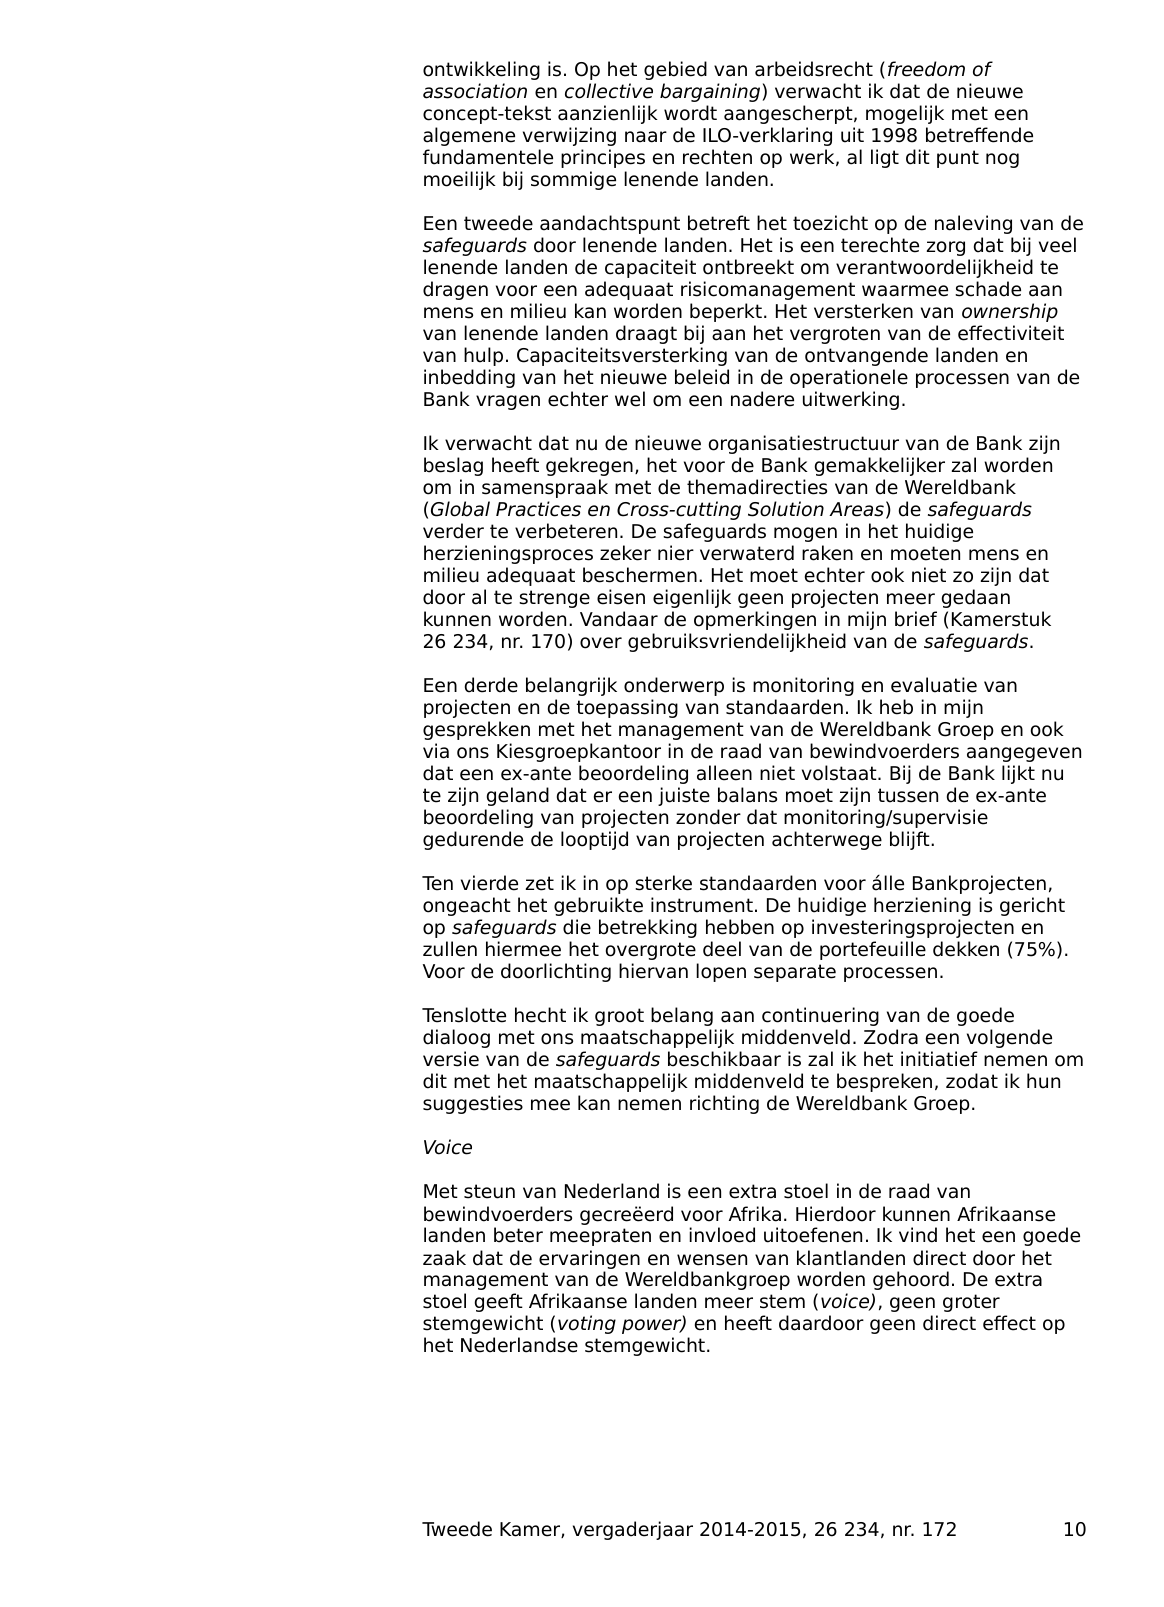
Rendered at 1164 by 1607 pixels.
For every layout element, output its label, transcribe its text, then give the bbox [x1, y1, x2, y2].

text Tenslotte hecht ik groot belang aan continuering van de goede dialoog met ons maatschappelijk middenveld. Zodra een volgende versie van de safeguards beschikbaar is zal ik het initiatief nemen om dit met het maatschappelijk middenveld te bespreken, zodat ik hun suggesties mee kan nemen richting de Wereldbank Groep. [422, 1005, 1087, 1115]
text Ik verwacht dat nu de nieuwe organisatiestructuur van de Bank zijn beslag heeft gekregen, het voor de Bank gemakkelijker zal worden om in samenspraak met de themadirecties van de Wereldbank (Global Practices en Cross-cutting Solution Areas) de safeguards verder te verbeteren. De safeguards mogen in het huidige herzieningsproces zeker nier verwaterd raken en moeten mens en milieu adequaat beschermen. Het moet echter ook niet zo zijn dat door al te strenge eisen eigenlijk geen projecten meer gedaan kunnen worden. Vandaar de opmerkingen in mijn brief (Kamerstuk 26 234, nr. 170) over gebruiksvriendelijkheid van de safeguards. [422, 433, 1087, 653]
text Ten vierde zet ik in op sterke standaarden voor álle Bankprojecten, ongeacht het gebruikte instrument. De huidige herziening is gericht op safeguards die betrekking hebben op investeringsprojecten en zullen hiermee het overgrote deel van de portefeuille dekken (75%). Voor de doorlichting hiervan lopen separate processen. [422, 873, 1087, 983]
text Een tweede aandachtspunt betreft het toezicht op de naleving van de safeguards door lenende landen. Het is een terechte zorg dat bij veel lenende landen de capaciteit ontbreekt om verantwoordelijkheid te dragen voor een adequaat risicomanagement waarmee schade aan mens en milieu kan worden beperkt. Het versterken van ownership van lenende landen draagt bij aan het vergroten van de effectiviteit van hulp. Capaciteitsversterking van de ontvangende landen en inbedding van het nieuwe beleid in de operationele processen van de Bank vragen echter wel om een nadere uitwerking. [422, 213, 1087, 411]
text Met steun van Nederland is een extra stoel in de raad van bewindvoerders gecreëerd voor Afrika. Hierdoor kunnen Afrikaanse landen beter meepraten en invloed uitoefenen. Ik vind het een goede zaak dat de ervaringen en wensen van klantlanden direct door het management van de Wereldbankgroep worden gehoord. De extra stoel geeft Afrikaanse landen meer stem (voice), geen groter stemgewicht (voting power) en heeft daardoor geen direct effect op het Nederlandse stemgewicht. [422, 1181, 1087, 1357]
text Een derde belangrijk onderwerp is monitoring en evaluatie van projecten en de toepassing van standaarden. Ik heb in mijn gesprekken met het management van de Wereldbank Groep en ook via ons Kiesgroepkantoor in de raad van bewindvoerders aangegeven dat een ex-ante beoordeling alleen niet volstaat. Bij de Bank lijkt nu te zijn geland dat er een juiste balans moet zijn tussen de ex-ante beoordeling van projecten zonder dat monitoring/supervisie gedurende de looptijd van projecten achterwege blijft. [422, 675, 1087, 851]
text ontwikkeling is. Op het gebied van arbeidsrecht (freedom of association en collective bargaining) verwacht ik dat de nieuwe concept-tekst aanzienlijk wordt aangescherpt, mogelijk met een algemene verwijzing naar de ILO-verklaring uit 1998 betreffende fundamentele principes en rechten op werk, al ligt dit punt nog moeilijk bij sommige lenende landen. [422, 59, 1087, 191]
subtitle Voice [422, 1137, 1087, 1159]
